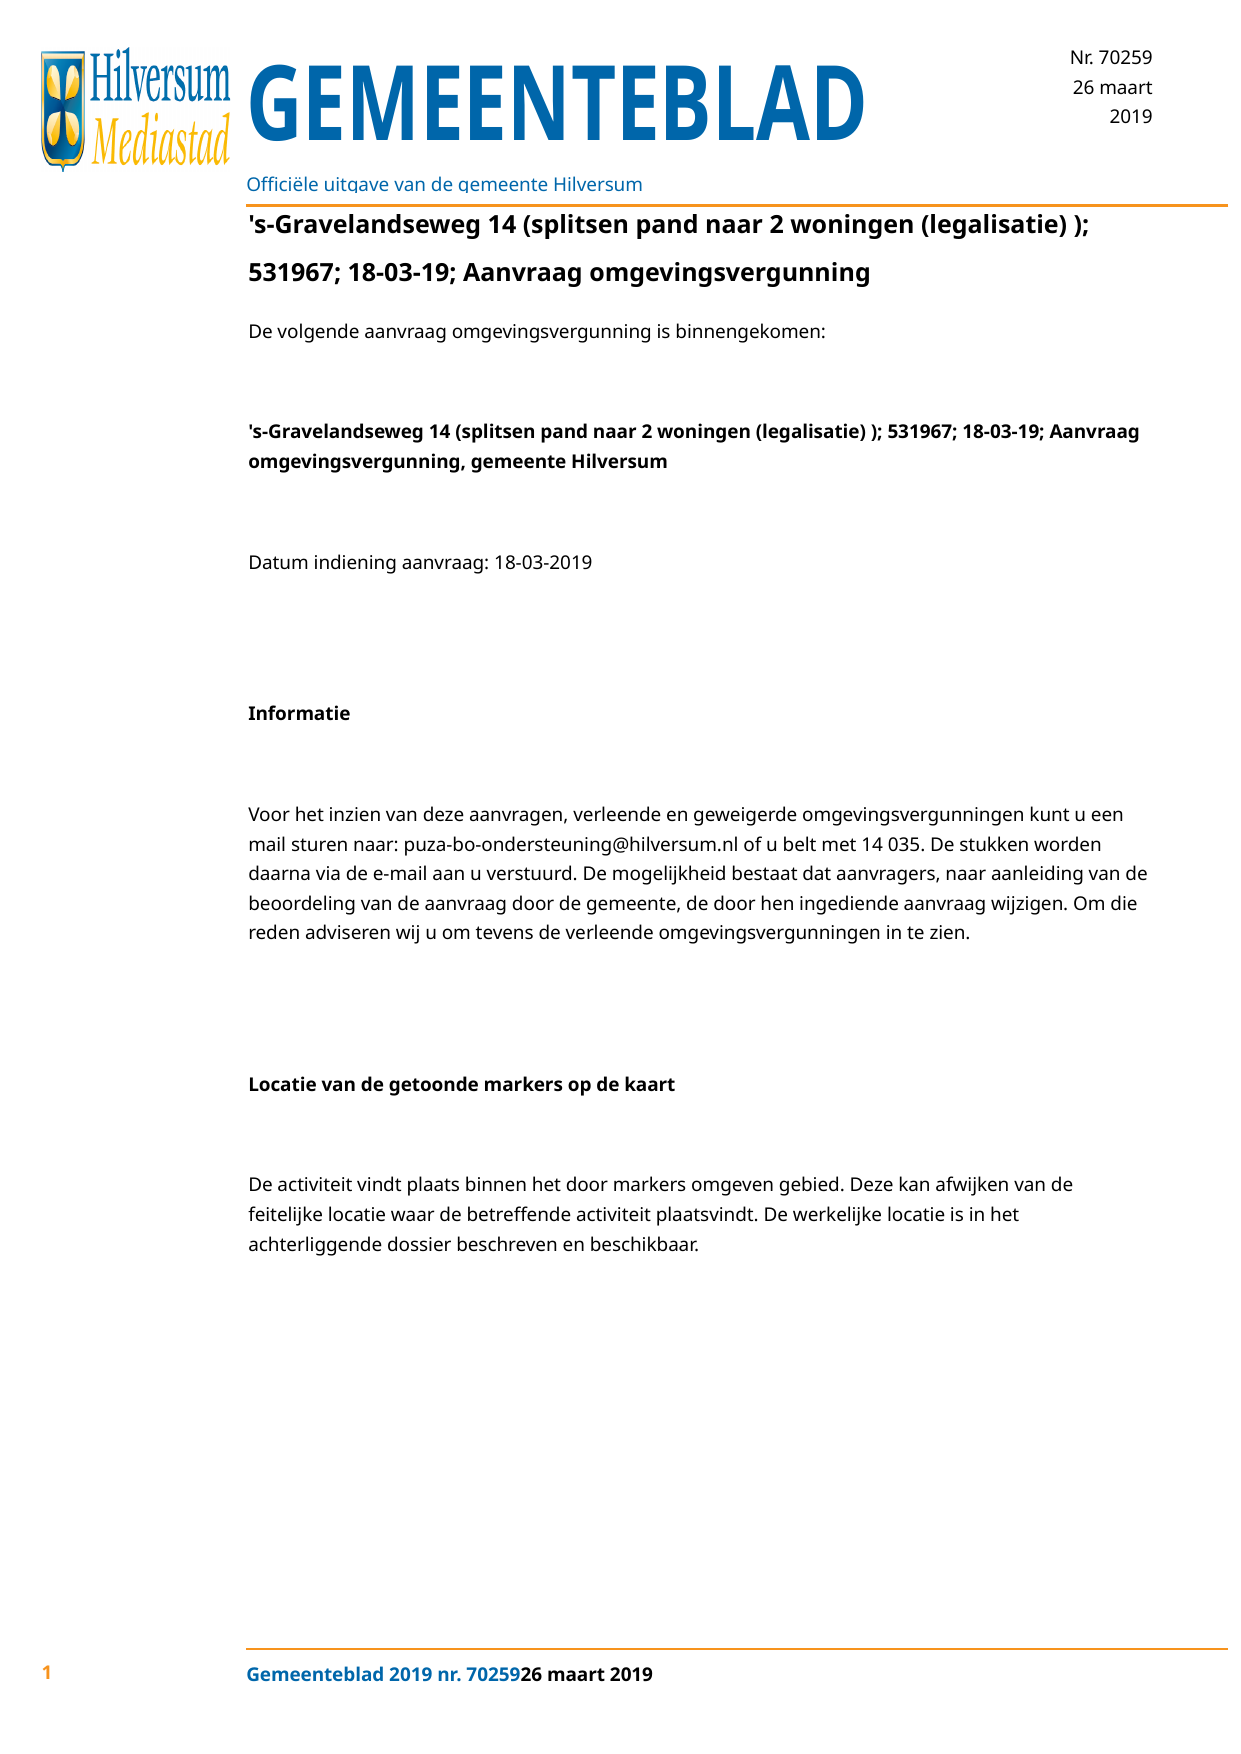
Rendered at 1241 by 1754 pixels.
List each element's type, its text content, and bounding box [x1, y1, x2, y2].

text 's-Gravelandseweg 14 (splitsen pand naar 2 woningen (legalisatie) ); 531967; 18-03-19; Aanvraag omgevingsvergunning [248, 207, 1152, 288]
picture [41, 47, 231, 172]
text Locatie van de getoonde markers op de kaart [248, 1071, 1152, 1097]
text De volgende aanvraag omgevingsvergunning is binnengekomen: [248, 318, 1152, 344]
text De activiteit vindt plaats binnen het door markers omgeven gebied. Deze kan afwijken van de feitelijke locatie waar de betreffende activiteit plaatsvindt. De werkelijke locatie is in het achterliggende dossier beschreven en beschikbaar. [248, 1172, 1152, 1257]
text Voor het inzien van deze aanvragen, verleende en geweigerde omgevingsvergunningen kunt u een mail sturen naar: puza-bo-ondersteuning@hilversum.nl of u belt met 14 035. De stukken worden daarna via de e-mail aan u verstuurd. De mogelijkheid bestaat dat aanvragers, naar aanleiding van de beoordeling van de aanvraag door de gemeente, de door hen ingediende aanvraag wijzigen. Om die reden adviseren wij u om tevens de verleende omgevingsvergunningen in te zien. [248, 801, 1152, 945]
text Datum indiening aanvraag: 18-03-2019 [248, 549, 1152, 575]
text 's-Gravelandseweg 14 (splitsen pand naar 2 woningen (legalisatie) ); 531967; 18-03-19; Aanvraag omgevingsvergunning, gemeente Hilversum [248, 419, 1152, 474]
text Informatie [248, 700, 1152, 726]
